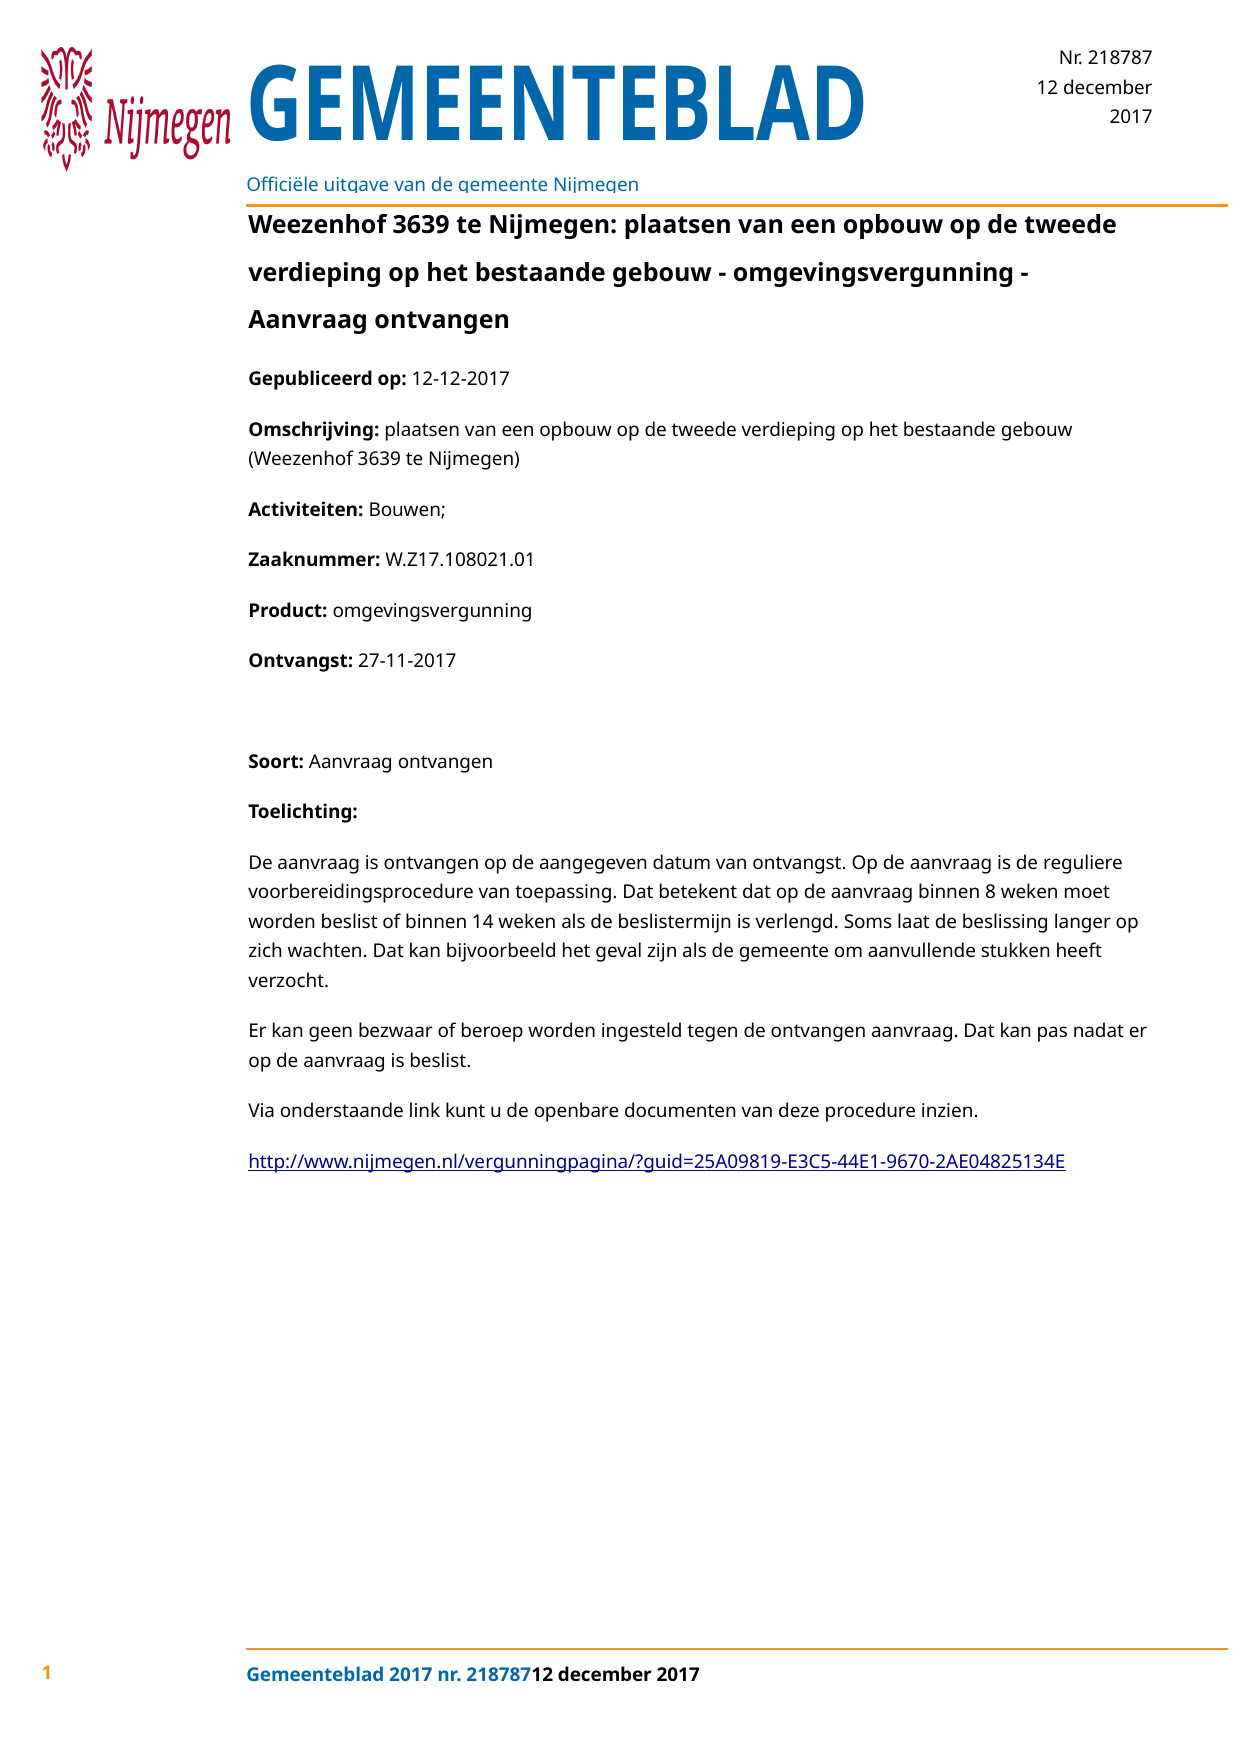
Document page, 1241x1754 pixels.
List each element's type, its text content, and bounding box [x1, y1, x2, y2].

text Activiteiten: Bouwen; [248, 496, 1152, 522]
text Er kan geen bezwaar of beroep worden ingesteld tegen de ontvangen aanvraag. Dat kan pas nadat er op de aanvraag is beslist. [248, 1018, 1152, 1073]
picture [41, 47, 231, 172]
text Gepubliceerd op: 12-12-2017 [248, 366, 1152, 391]
text Zaaknummer: W.Z17.108021.01 [248, 546, 1152, 572]
text Product: omgevingsvergunning [248, 597, 1152, 622]
text Ontvangst: 27-11-2017 [248, 647, 1152, 673]
text http://www.nijmegen.nl/vergunningpagina/?guid=25A09819-E3C5-44E1-9670-2AE04825134E [248, 1148, 1152, 1174]
text Toelichting: [248, 798, 1152, 824]
text Via onderstaande link kunt u de openbare documenten van deze procedure inzien. [248, 1098, 1152, 1123]
text Weezenhof 3639 te Nijmegen: plaatsen van een opbouw op de tweede verdieping op het bestaande gebouw - omgevingsvergunning - Aanvraag ontvangen [248, 207, 1152, 336]
text Soort: Aanvraag ontvangen [248, 748, 1152, 774]
text Omschrijving: plaatsen van een opbouw op de tweede verdieping op het bestaande gebouw (Weezenhof 3639 te Nijmegen) [248, 416, 1152, 471]
text De aanvraag is ontvangen op de aangegeven datum van ontvangst. Op de aanvraag is de reguliere voorbereidingsprocedure van toepassing. Dat betekent dat op de aanvraag binnen 8 weken moet worden beslist of binnen 14 weken als de beslistermijn is verlengd. Soms laat de beslissing langer op zich wachten. Dat kan bijvoorbeeld het geval zijn als de gemeente om aanvullende stukken heeft verzocht. [248, 849, 1152, 993]
